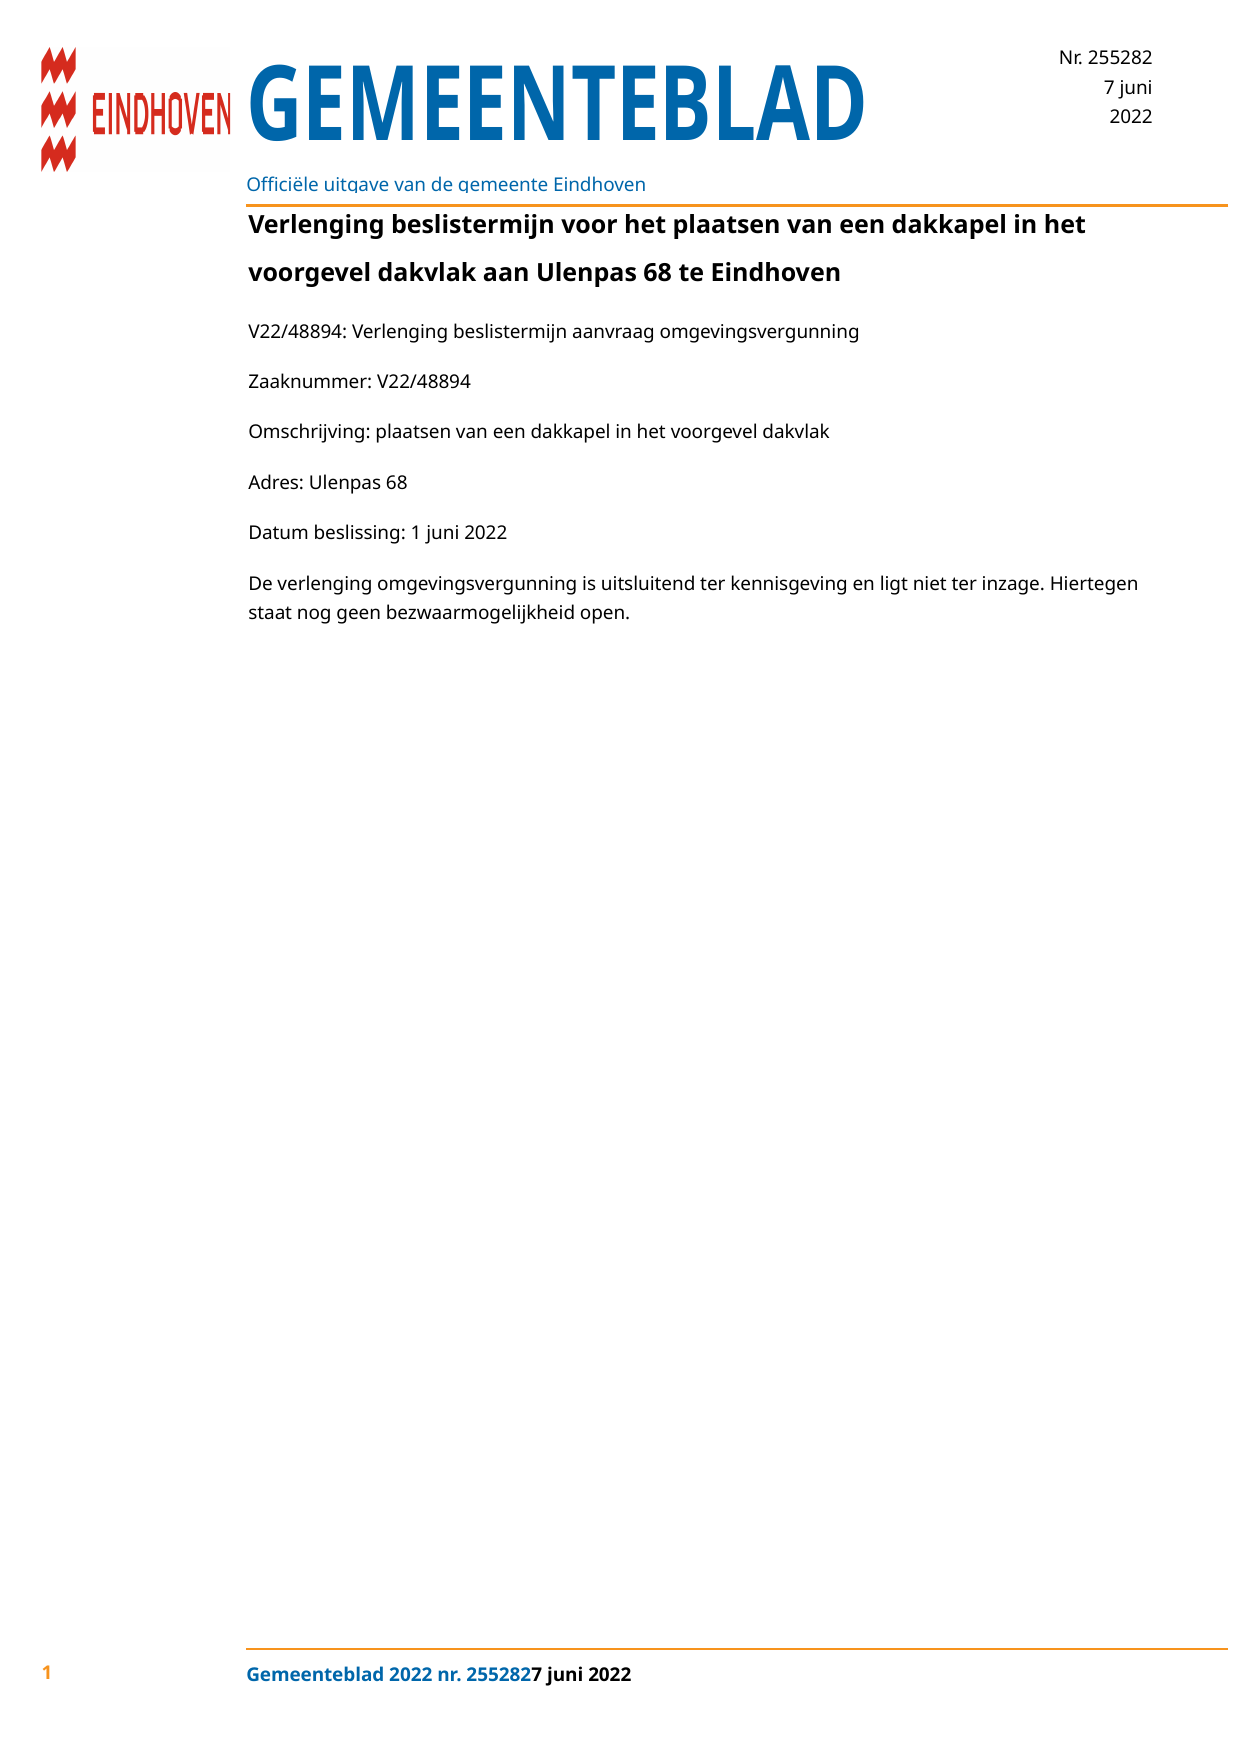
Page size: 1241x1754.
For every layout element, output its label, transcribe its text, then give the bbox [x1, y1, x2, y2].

text Adres: Ulenpas 68 [248, 469, 1152, 495]
text Datum beslissing: 1 juni 2022 [248, 519, 1152, 545]
text V22/48894: Verlenging beslistermijn aanvraag omgevingsvergunning [248, 318, 1152, 344]
text Omschrijving: plaatsen van een dakkapel in het voorgevel dakvlak [248, 419, 1152, 444]
text De verlenging omgevingsvergunning is uitsluitend ter kennisgeving en ligt niet ter inzage. Hiertegen staat nog geen bezwaarmogelijkheid open. [248, 570, 1152, 625]
text Zaaknummer: V22/48894 [248, 368, 1152, 394]
text Verlenging beslistermijn voor het plaatsen van een dakkapel in het voorgevel dakvlak aan Ulenpas 68 te Eindhoven [248, 207, 1152, 288]
picture [41, 47, 231, 172]
